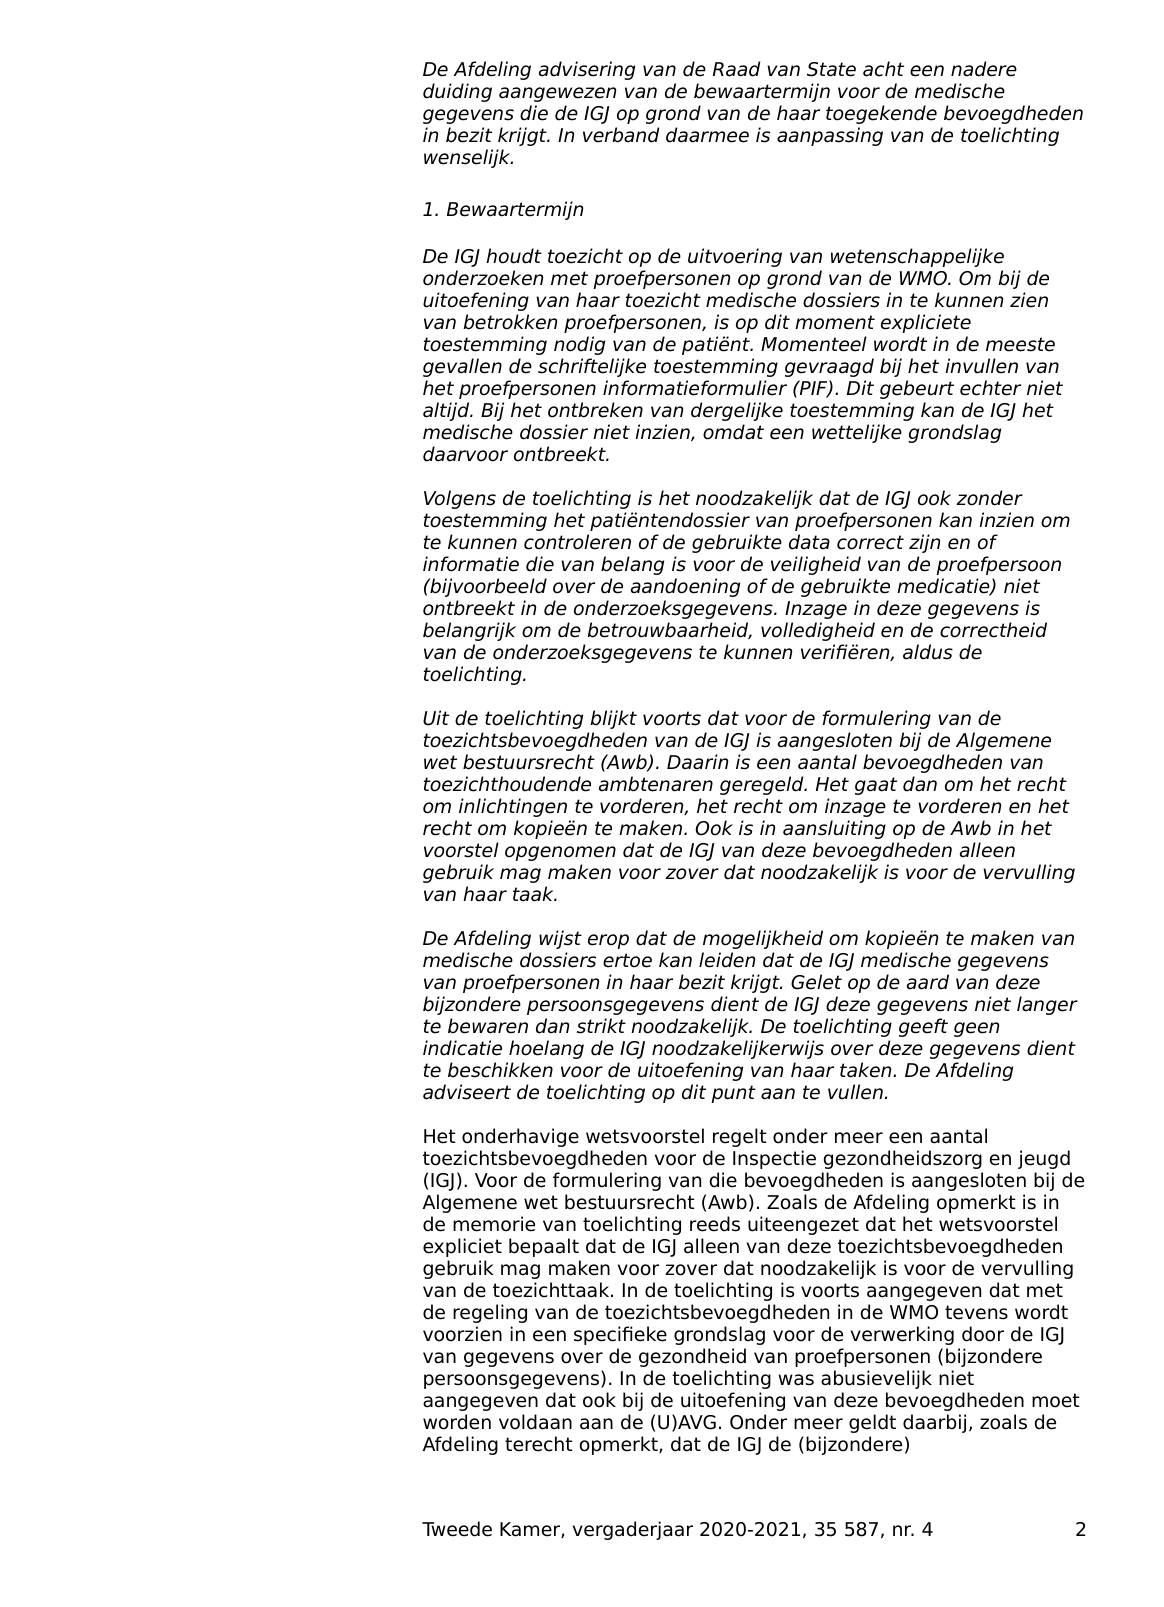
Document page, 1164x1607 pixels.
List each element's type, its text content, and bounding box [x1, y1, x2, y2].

text Volgens de toelichting is het noodzakelijk dat de IGJ ook zonder toestemming het patiëntendossier van proefpersonen kan inzien om te kunnen controleren of de gebruikte data correct zijn en of informatie die van belang is voor de veiligheid van de proefpersoon (bijvoorbeeld over de aandoening of de gebruikte medicatie) niet ontbreekt in de onderzoeksgegevens. Inzage in deze gegevens is belangrijk om de betrouwbaarheid, volledigheid en de correctheid van de onderzoeksgegevens te kunnen verifiëren, aldus de toelichting. [422, 488, 1087, 686]
text De Afdeling advisering van de Raad van State acht een nadere duiding aangewezen van de bewaartermijn voor de medische gegevens die de IGJ op grond van de haar toegekende bevoegdheden in bezit krijgt. In verband daarmee is aanpassing van de toelichting wenselijk. [422, 59, 1087, 169]
text De IGJ houdt toezicht op de uitvoering van wetenschappelijke onderzoeken met proefpersonen op grond van de WMO. Om bij de uitoefening van haar toezicht medische dossiers in te kunnen zien van betrokken proefpersonen, is op dit moment expliciete toestemming nodig van de patiënt. Momenteel wordt in de meeste gevallen de schriftelijke toestemming gevraagd bij het invullen van het proefpersonen informatieformulier (PIF). Dit gebeurt echter niet altijd. Bij het ontbreken van dergelijke toestemming kan de IGJ het medische dossier niet inzien, omdat een wettelijke grondslag daarvoor ontbreekt. [422, 246, 1087, 466]
text Het onderhavige wetsvoorstel regelt onder meer een aantal toezichtsbevoegdheden voor de Inspectie gezondheidszorg en jeugd (IGJ). Voor de formulering van die bevoegdheden is aangesloten bij de Algemene wet bestuursrecht (Awb). Zoals de Afdeling opmerkt is in de memorie van toelichting reeds uiteengezet dat het wetsvoorstel expliciet bepaalt dat de IGJ alleen van deze toezichtsbevoegdheden gebruik mag maken voor zover dat noodzakelijk is voor de vervulling van de toezichttaak. In de toelichting is voorts aangegeven dat met de regeling van de toezichtsbevoegdheden in de WMO tevens wordt voorzien in een specifieke grondslag voor de verwerking door de IGJ van gegevens over de gezondheid van proefpersonen (bijzondere persoonsgegevens). In de toelichting was abusievelijk niet aangegeven dat ook bij de uitoefening van deze bevoegdheden moet worden voldaan aan de (U)AVG. Onder meer geldt daarbij, zoals de Afdeling terecht opmerkt, dat de IGJ de (bijzondere) [422, 1126, 1087, 1456]
text Uit de toelichting blijkt voorts dat voor de formulering van de toezichtsbevoegdheden van de IGJ is aangesloten bij de Algemene wet bestuursrecht (Awb). Daarin is een aantal bevoegdheden van toezichthoudende ambtenaren geregeld. Het gaat dan om het recht om inlichtingen te vorderen, het recht om inzage te vorderen en het recht om kopieën te maken. Ook is in aansluiting op de Awb in het voorstel opgenomen dat de IGJ van deze bevoegdheden alleen gebruik mag maken voor zover dat noodzakelijk is voor de vervulling van haar taak. [422, 708, 1087, 906]
subtitle 1. Bewaartermijn [422, 199, 1087, 221]
text De Afdeling wijst erop dat de mogelijkheid om kopieën te maken van medische dossiers ertoe kan leiden dat de IGJ medische gegevens van proefpersonen in haar bezit krijgt. Gelet op de aard van deze bijzondere persoonsgegevens dient de IGJ deze gegevens niet langer te bewaren dan strikt noodzakelijk. De toelichting geeft geen indicatie hoelang de IGJ noodzakelijkerwijs over deze gegevens dient te beschikken voor de uitoefening van haar taken. De Afdeling adviseert de toelichting op dit punt aan te vullen. [422, 928, 1087, 1104]
